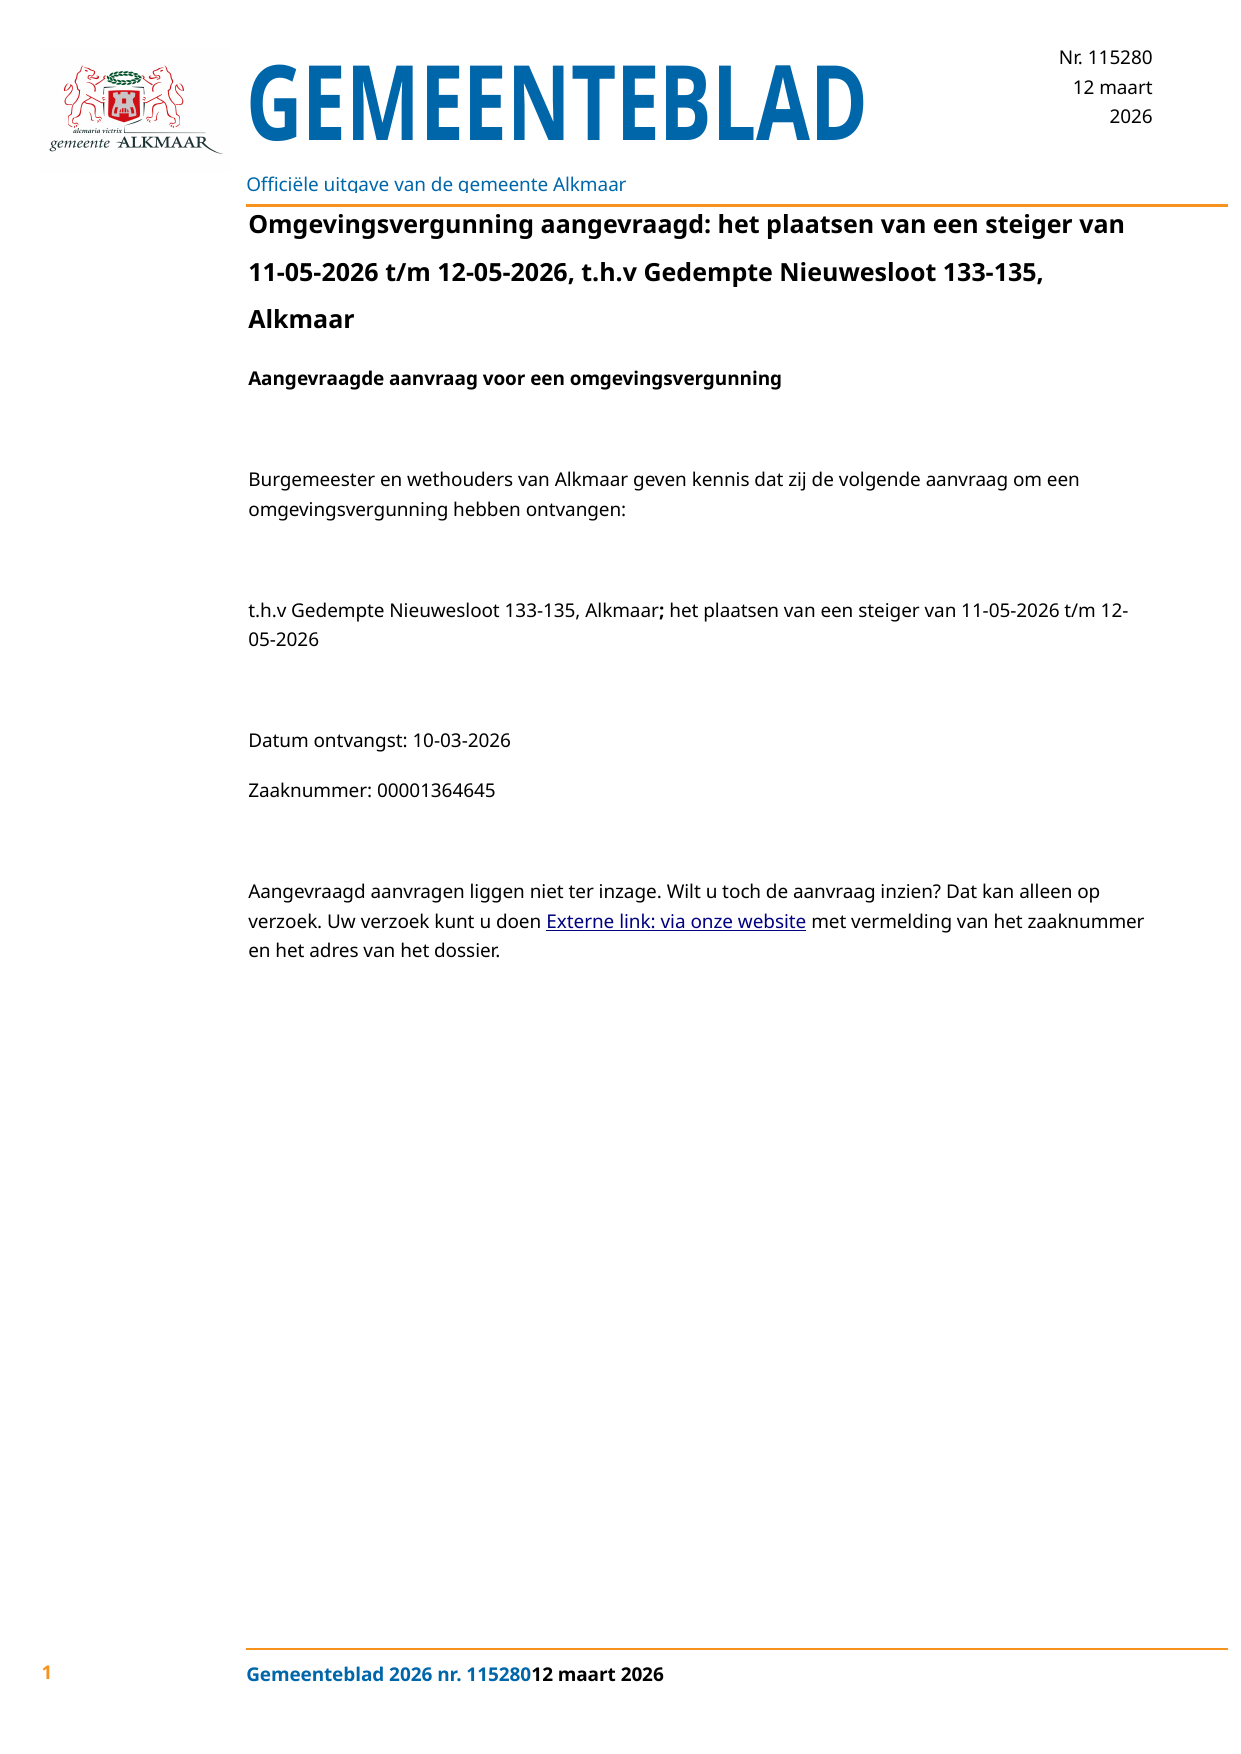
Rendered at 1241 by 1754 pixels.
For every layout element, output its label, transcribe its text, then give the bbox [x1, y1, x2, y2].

text Aangevraagde aanvraag voor een omgevingsvergunning [248, 366, 1152, 391]
text Burgemeester en wethouders van Alkmaar geven kennis dat zij de volgende aanvraag om een omgevingsvergunning hebben ontvangen: [248, 466, 1152, 522]
text Aangevraagd aanvragen liggen niet ter inzage. Wilt u toch de aanvraag inzien? Dat kan alleen op verzoek. Uw verzoek kunt u doen Externe link: via onze website met vermelding van het zaaknummer en het adres van het dossier. [248, 878, 1152, 963]
text Datum ontvangst: 10-03-2026 [248, 727, 1152, 753]
picture [41, 47, 231, 172]
text t.h.v Gedempte Nieuwesloot 133-135, Alkmaar; het plaatsen van een steiger van 11-05-2026 t/m 12-05-2026 [248, 597, 1152, 652]
text Zaaknummer: 00001364645 [248, 778, 1152, 803]
text Omgevingsvergunning aangevraagd: het plaatsen van een steiger van 11-05-2026 t/m 12-05-2026, t.h.v Gedempte Nieuwesloot 133-135, Alkmaar [248, 207, 1152, 336]
